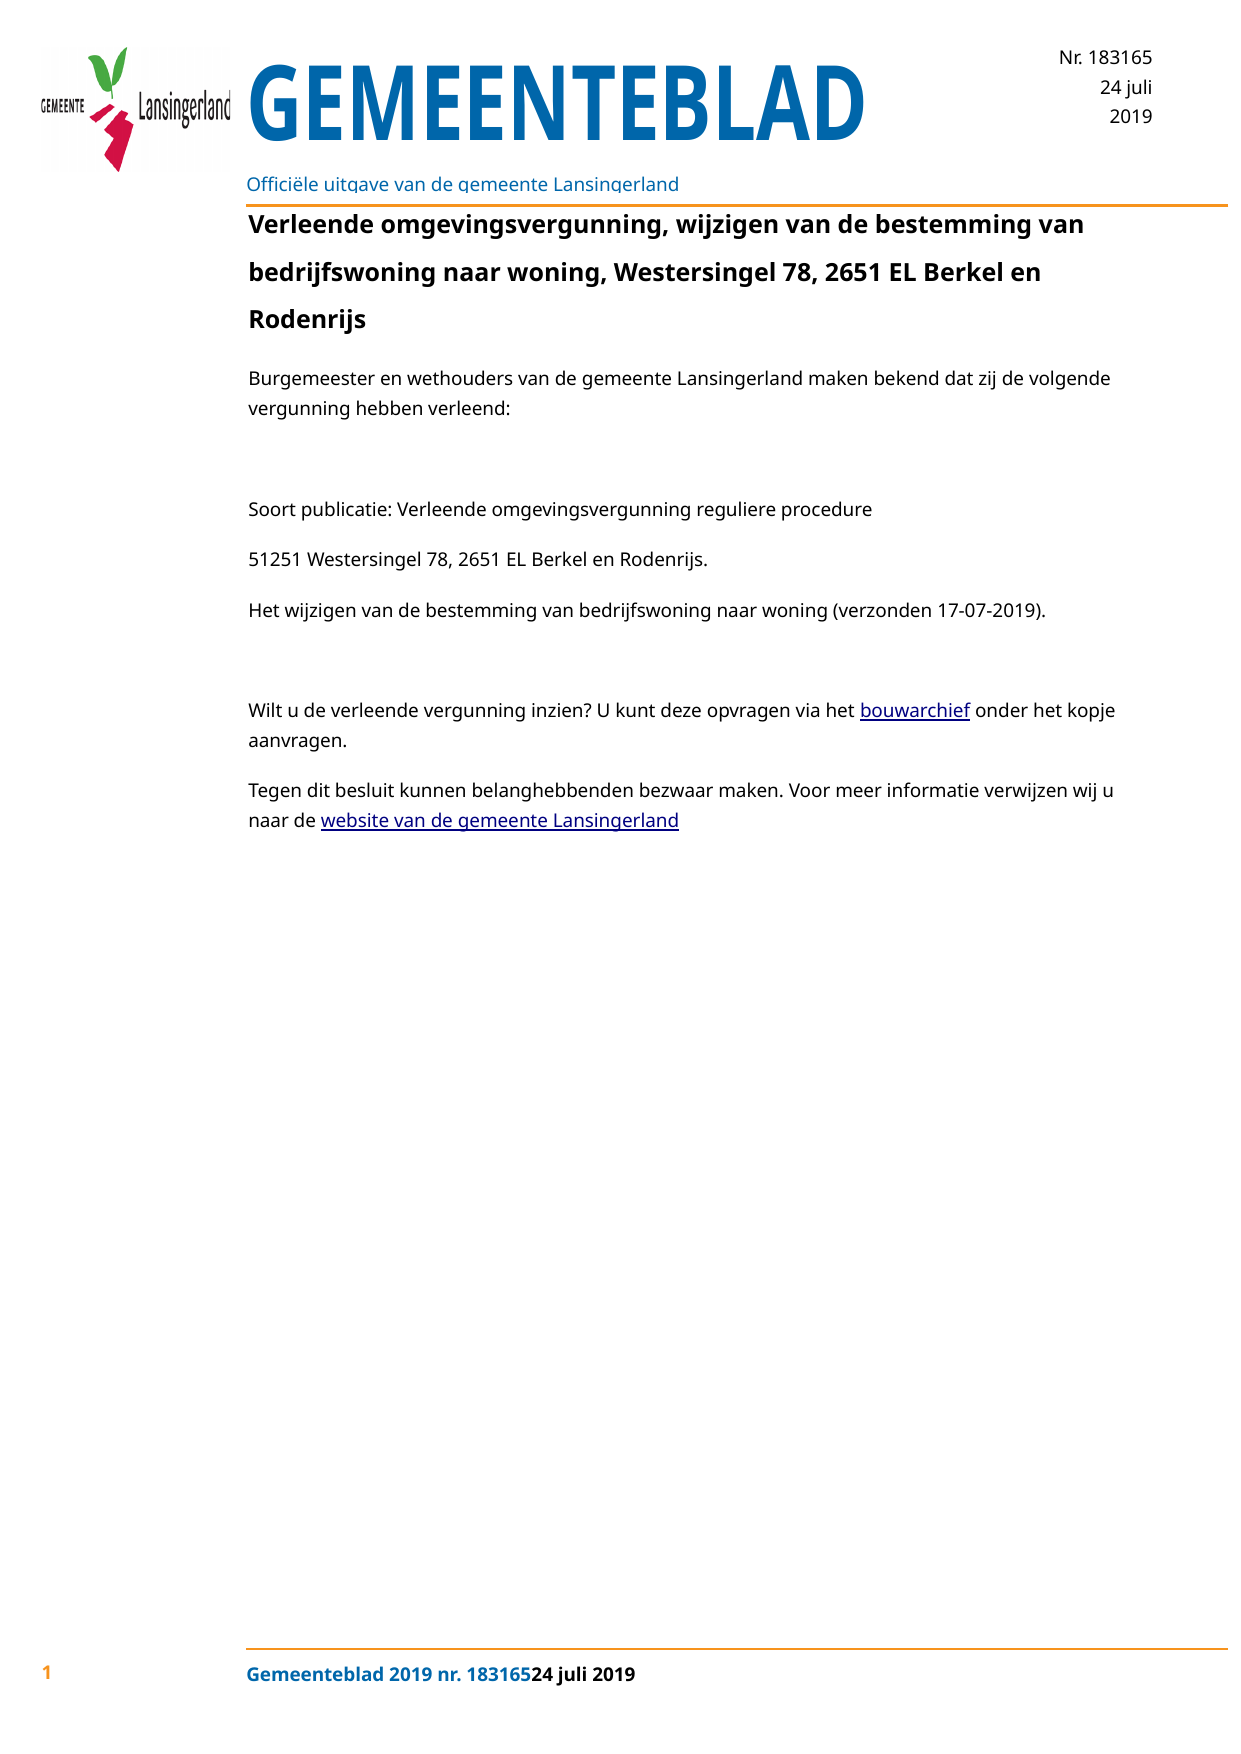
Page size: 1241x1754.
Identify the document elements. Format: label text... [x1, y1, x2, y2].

text Tegen dit besluit kunnen belanghebbenden bezwaar maken. Voor meer informatie verwijzen wij u naar de website van de gemeente Lansingerland [248, 778, 1152, 833]
text 51251 Westersingel 78, 2651 EL Berkel en Rodenrijs. [248, 546, 1152, 572]
text Het wijzigen van de bestemming van bedrijfswoning naar woning (verzonden 17-07-2019). [248, 597, 1152, 622]
text Burgemeester en wethouders van de gemeente Lansingerland maken bekend dat zij de volgende vergunning hebben verleend: [248, 366, 1152, 421]
text Soort publicatie: Verleende omgevingsvergunning reguliere procedure [248, 496, 1152, 522]
text Verleende omgevingsvergunning, wijzigen van de bestemming van bedrijfswoning naar woning, Westersingel 78, 2651 EL Berkel en Rodenrijs [248, 207, 1152, 336]
picture [41, 47, 231, 172]
text Wilt u de verleende vergunning inzien? U kunt deze opvragen via het bouwarchief onder het kopje aanvragen. [248, 698, 1152, 753]
